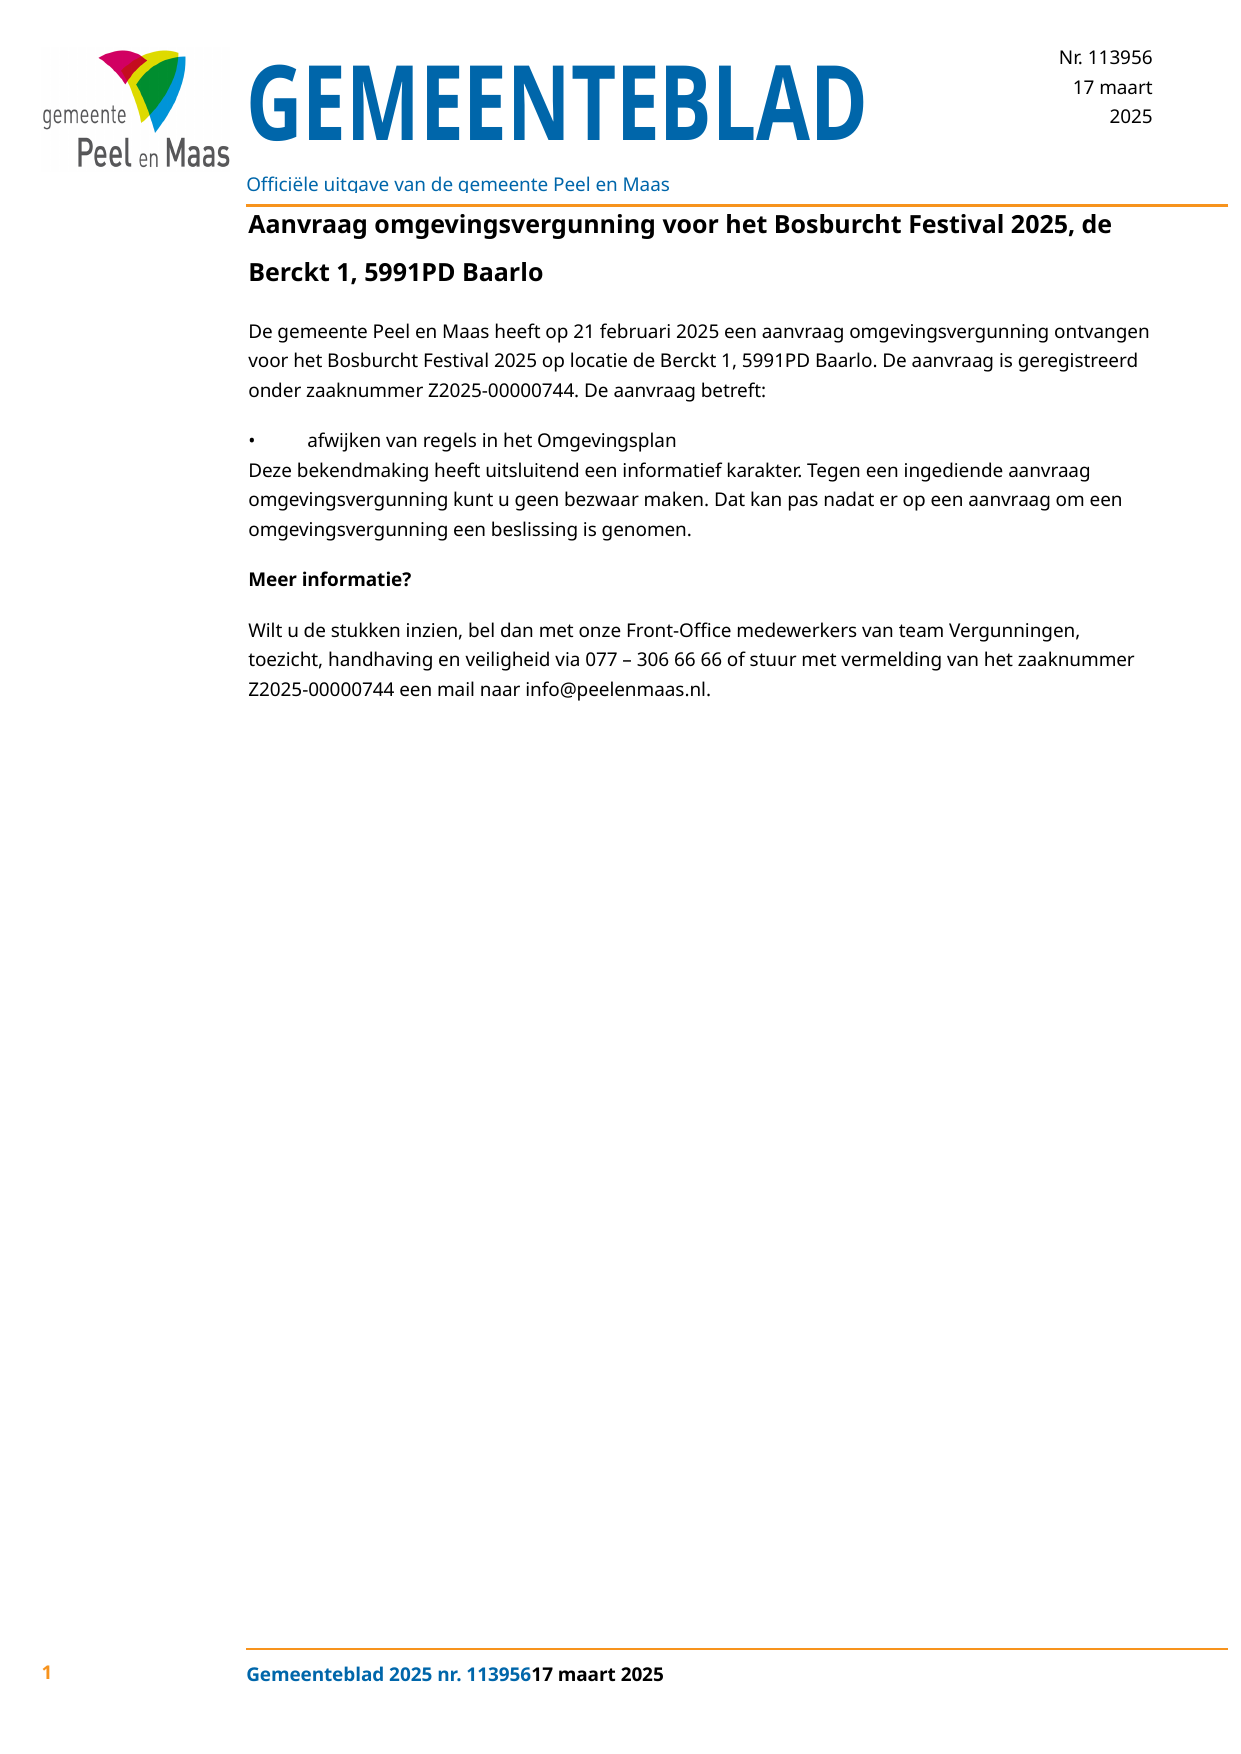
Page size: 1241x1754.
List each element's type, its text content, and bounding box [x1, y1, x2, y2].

text Meer informatie? [248, 567, 1152, 592]
text Aanvraag omgevingsvergunning voor het Bosburcht Festival 2025, de Berckt 1, 5991PD Baarlo [248, 207, 1152, 288]
picture [41, 47, 231, 172]
text De gemeente Peel en Maas heeft op 21 februari 2025 een aanvraag omgevingsvergunning ontvangen voor het Bosburcht Festival 2025 op locatie de Berckt 1, 5991PD Baarlo. De aanvraag is geregistreerd onder zaaknummer Z2025-00000744. De aanvraag betreft: [248, 318, 1152, 403]
text Deze bekendmaking heeft uitsluitend een informatief karakter. Tegen een ingediende aanvraag omgevingsvergunning kunt u geen bezwaar maken. Dat kan pas nadat er op een aanvraag om een omgevingsvergunning een beslissing is genomen. [248, 457, 1152, 542]
text Wilt u de stukken inzien, bel dan met onze Front-Office medewerkers van team Vergunningen, toezicht, handhaving en veiligheid via 077 – 306 66 66 of stuur met vermelding van het zaaknummer Z2025-00000744 een mail naar info@peelenmaas.nl. [248, 617, 1152, 702]
list afwijken van regels in het Omgevingsplan [248, 427, 1152, 453]
